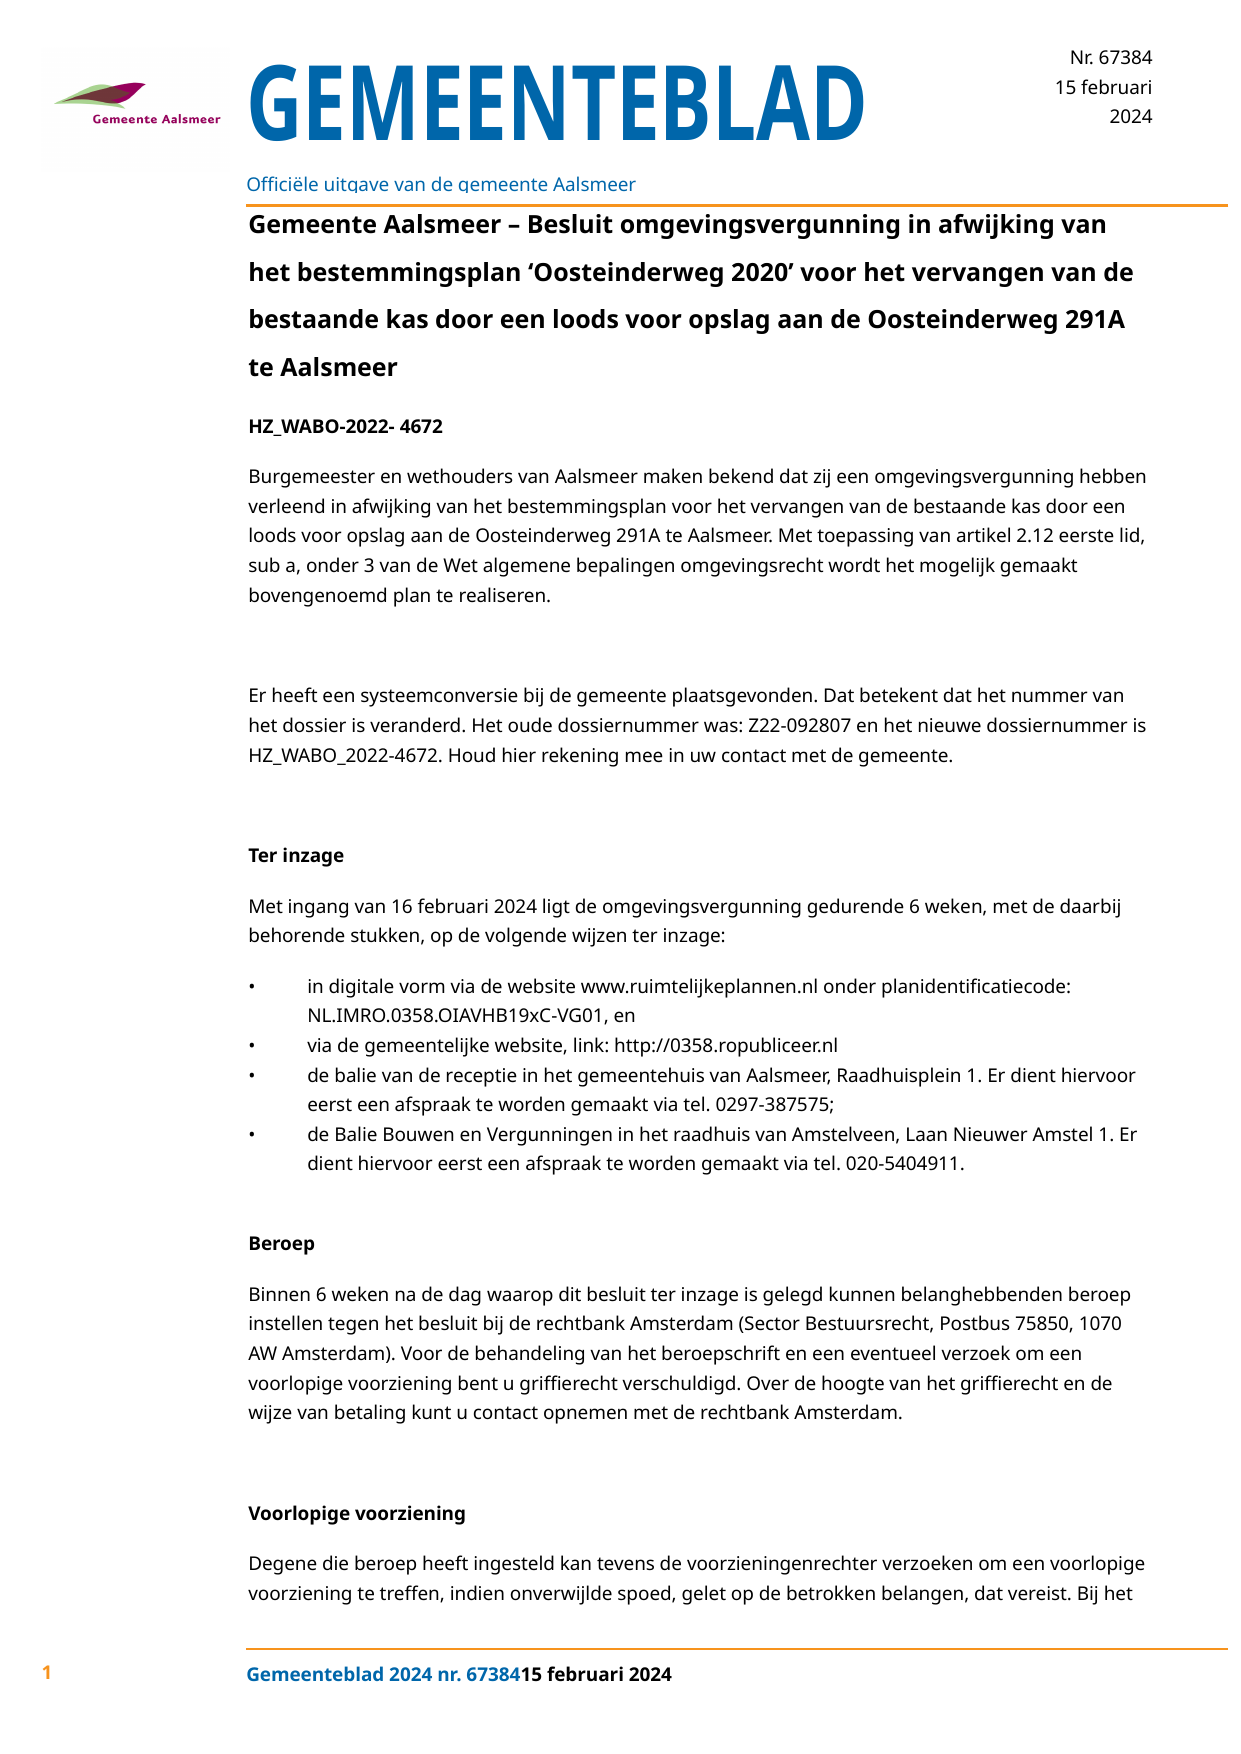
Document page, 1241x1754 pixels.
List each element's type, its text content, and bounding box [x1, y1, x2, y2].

list in digitale vorm via de website www.ruimtelijkeplannen.nl onder planidentificatiecode: NL.IMRO.0358.OIAVHB19xC-VG01, en [248, 973, 1152, 1028]
picture [41, 47, 231, 172]
text Er heeft een systeemconversie bij de gemeente plaatsgevonden. Dat betekent dat het nummer van het dossier is veranderd. Het oude dossiernummer was: Z22-092807 en het nieuwe dossiernummer is HZ_WABO_2022-4672. Houd hier rekening mee in uw contact met de gemeente. [248, 683, 1152, 768]
text Voorlopige voorziening [248, 1500, 1152, 1526]
text Binnen 6 weken na de dag waarop dit besluit ter inzage is gelegd kunnen belanghebbenden beroep instellen tegen het besluit bij de rechtbank Amsterdam (Sector Bestuursrecht, Postbus 75850, 1070 AW Amsterdam). Voor de behandeling van het beroepschrift en een eventueel verzoek om een voorlopige voorziening bent u griffierecht verschuldigd. Over de hoogte van het griffierecht en de wijze van betaling kunt u contact opnemen met de rechtbank Amsterdam. [248, 1281, 1152, 1425]
text Met ingang van 16 februari 2024 ligt de omgevingsvergunning gedurende 6 weken, met de daarbij behorende stukken, op de volgende wijzen ter inzage: [248, 893, 1152, 948]
text Gemeente Aalsmeer – Besluit omgevingsvergunning in afwijking van het bestemmingsplan ‘Oosteinderweg 2020’ voor het vervangen van de bestaande kas door een loods voor opslag aan de Oosteinderweg 291A te Aalsmeer [248, 207, 1152, 384]
text Degene die beroep heeft ingesteld kan tevens de voorzieningenrechter verzoeken om een voorlopige voorziening te treffen, indien onverwijlde spoed, gelet op de betrokken belangen, dat vereist. Bij het [248, 1551, 1152, 1606]
list de balie van de receptie in het gemeentehuis van Aalsmeer, Raadhuisplein 1. Er dient hiervoor eerst een afspraak te worden gemaakt via tel. 0297-387575; [248, 1062, 1152, 1117]
list via de gemeentelijke website, link: http://0358.ropubliceer.nl [248, 1032, 1152, 1058]
text Ter inzage [248, 843, 1152, 868]
text Beroep [248, 1231, 1152, 1256]
list de Balie Bouwen en Vergunningen in het raadhuis van Amstelveen, Laan Nieuwer Amstel 1. Er dient hiervoor eerst een afspraak te worden gemaakt via tel. 020-5404911. [248, 1121, 1152, 1176]
text HZ_WABO-2022- 4672 [248, 413, 1152, 439]
text Burgemeester en wethouders van Aalsmeer maken bekend dat zij een omgevingsvergunning hebben verleend in afwijking van het bestemmingsplan voor het vervangen van de bestaande kas door een loods voor opslag aan de Oosteinderweg 291A te Aalsmeer. Met toepassing van artikel 2.12 eerste lid, sub a, onder 3 van de Wet algemene bepalingen omgevingsrecht wordt het mogelijk gemaakt bovengenoemd plan te realiseren. [248, 463, 1152, 608]
